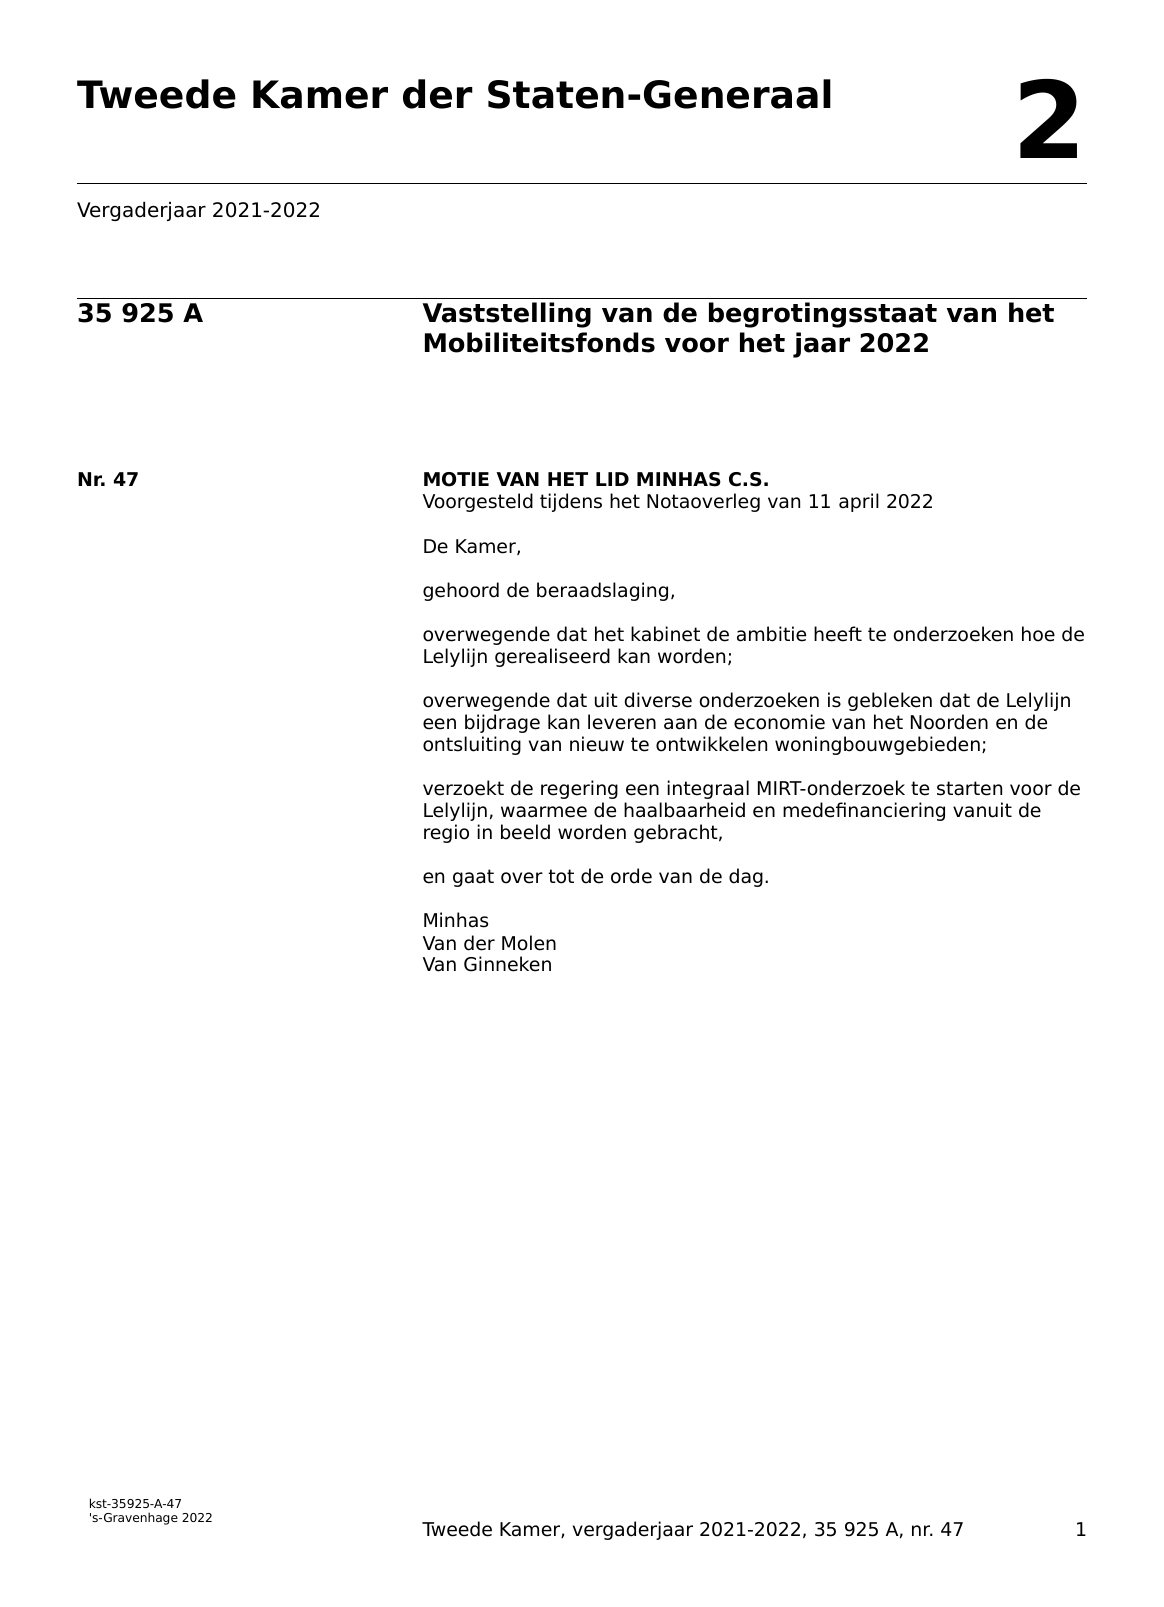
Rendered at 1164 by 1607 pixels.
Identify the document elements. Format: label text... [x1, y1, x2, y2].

text Minhas [422, 910, 1087, 932]
text Voorgesteld tijdens het Notaoverleg van 11 april 2022 [422, 491, 1087, 513]
text Van Ginneken [422, 954, 1087, 976]
text 's-Gravenhage 2022 [88, 1511, 323, 1525]
text De Kamer, [422, 536, 1087, 557]
text en gaat over tot de orde van de dag. [422, 866, 1087, 888]
table_header 2 [886, 59, 1087, 183]
subtitle 35 925 A Vaststelling van de begrotingsstaat van het Mobiliteitsfonds voor het jaar 2022 [77, 299, 1087, 358]
text overwegende dat het kabinet de ambitie heeft te onderzoeken hoe de Lelylijn gerealiseerd kan worden; [422, 624, 1087, 668]
text Van der Molen [422, 932, 1087, 954]
subtitle Nr. 47 MOTIE VAN HET LID MINHAS C.S. [77, 469, 1087, 491]
text verzoekt de regering een integraal MIRT-onderzoek te starten voor de Lelylijn, waarmee de haalbaarheid en medefinanciering vanuit de regio in beeld worden gebracht, [422, 778, 1087, 844]
text kst-35925-A-47 [88, 1497, 323, 1511]
table_header Tweede Kamer der Staten-Generaal [77, 59, 886, 183]
text gehoord de beraadslaging, [422, 580, 1087, 602]
text overwegende dat uit diverse onderzoeken is gebleken dat de Lelylijn een bijdrage kan leveren aan de economie van het Noorden en de ontsluiting van nieuw te ontwikkelen woningbouwgebieden; [422, 690, 1087, 756]
table_cell Vergaderjaar 2021-2022 [77, 184, 1087, 298]
